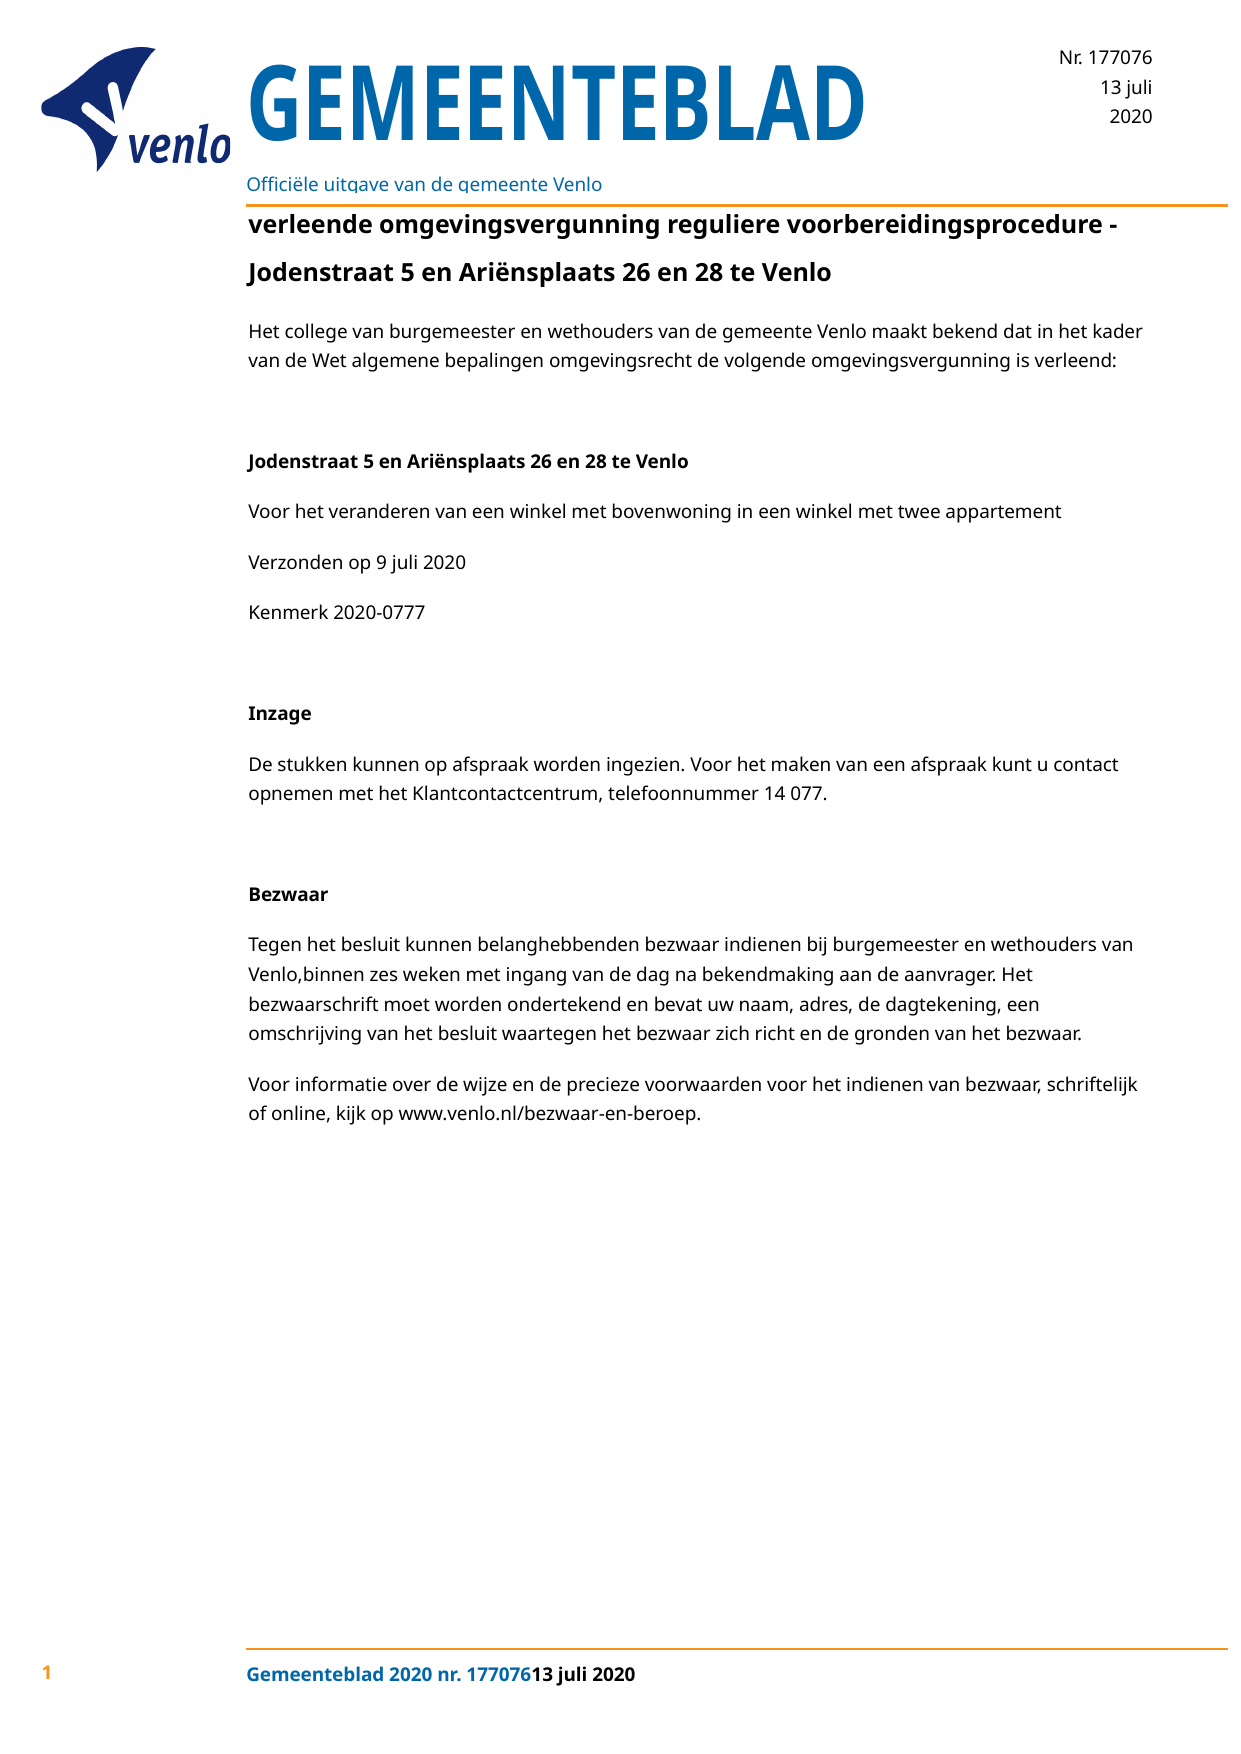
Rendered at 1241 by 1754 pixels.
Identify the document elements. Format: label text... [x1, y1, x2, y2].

text Bezwaar [248, 881, 1152, 907]
text Het college van burgemeester en wethouders van de gemeente Venlo maakt bekend dat in het kader van de Wet algemene bepalingen omgevingsrecht de volgende omgevingsvergunning is verleend: [248, 318, 1152, 373]
text Inzage [248, 700, 1152, 726]
text Tegen het besluit kunnen belanghebbenden bezwaar indienen bij burgemeester en wethouders van Venlo,binnen zes weken met ingang van de dag na bekendmaking aan de aanvrager. Het bezwaarschrift moet worden ondertekend en bevat uw naam, adres, de dagtekening, een omschrijving van het besluit waartegen het bezwaar zich richt en de gronden van het bezwaar. [248, 932, 1152, 1046]
text De stukken kunnen op afspraak worden ingezien. Voor het maken van een afspraak kunt u contact opnemen met het Klantcontactcentrum, telefoonnummer 14 077. [248, 751, 1152, 806]
picture [41, 47, 231, 172]
text Voor het veranderen van een winkel met bovenwoning in een winkel met twee appartement [248, 499, 1152, 524]
text Kenmerk 2020-0777 [248, 599, 1152, 625]
text Jodenstraat 5 en Ariënsplaats 26 en 28 te Venlo [248, 448, 1152, 474]
text verleende omgevingsvergunning reguliere voorbereidingsprocedure - Jodenstraat 5 en Ariënsplaats 26 en 28 te Venlo [248, 207, 1152, 288]
text Verzonden op 9 juli 2020 [248, 549, 1152, 575]
text Voor informatie over de wijze en de precieze voorwaarden voor het indienen van bezwaar, schriftelijk of online, kijk op www.venlo.nl/bezwaar-en-beroep. [248, 1071, 1152, 1126]
